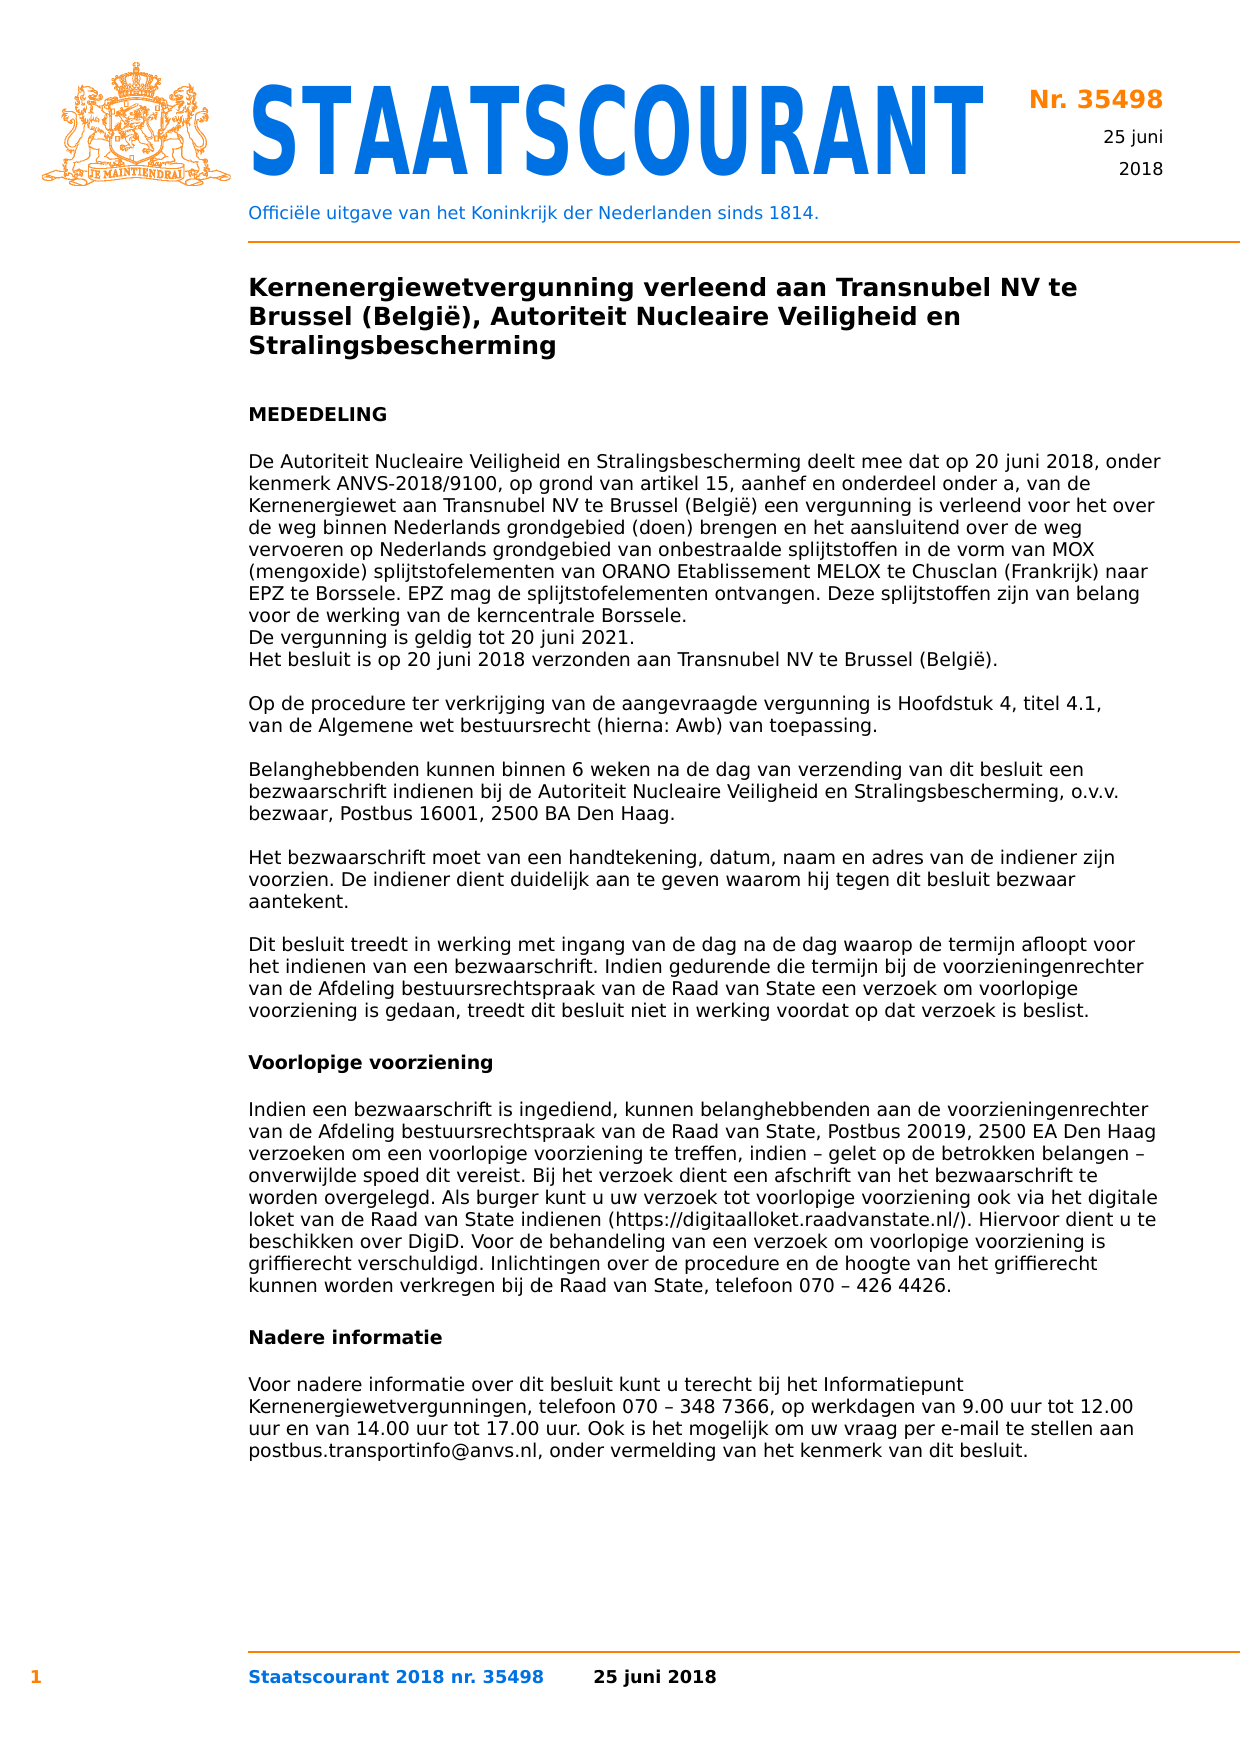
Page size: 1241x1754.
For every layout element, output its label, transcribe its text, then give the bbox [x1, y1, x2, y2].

table_cell 2018 [998, 153, 1240, 203]
table_cell 25 juni [998, 121, 1240, 153]
text De Autoriteit Nucleaire Veiligheid en Stralingsbescherming deelt mee dat op 20 juni 2018, onder kenmerk ANVS-2018/9100, op grond van artikel 15, aanhef en onderdeel onder a, van de Kernenergiewet aan Transnubel NV te Brussel (België) een vergunning is verleend voor het over de weg binnen Nederlands grondgebied (doen) brengen en het aansluitend over de weg vervoeren op Nederlands grondgebied van onbestraalde splijtstoffen in de vorm van MOX (mengoxide) splijtstofelementen van ORANO Etablissement MELOX te Chusclan (Frankrijk) naar EPZ te Borssele. EPZ mag de splijtstofelementen ontvangen. Deze splijtstoffen zijn van belang voor de werking van de kerncentrale Borssele. [248, 451, 1163, 627]
subtitle Kernenergiewetvergunning verleend aan Transnubel NV te Brussel (België), Autoriteit Nucleaire Veiligheid en Stralingsbescherming [248, 273, 1163, 361]
text De vergunning is geldig tot 20 juni 2021. [248, 627, 1163, 649]
text Voor nadere informatie over dit besluit kunt u terecht bij het Informatiepunt Kernenergiewetvergunningen, telefoon 070 – 348 7366, op werkdagen van 9.00 uur tot 12.00 uur en van 14.00 uur tot 17.00 uur. Ook is het mogelijk om uw vraag per e-mail te stellen aan postbus.transportinfo@anvs.nl, onder vermelding van het kenmerk van dit besluit. [248, 1374, 1163, 1462]
table_header STAATSCOURANT [248, 62, 998, 203]
text Het besluit is op 20 juni 2018 verzonden aan Transnubel NV te Brussel (België). [248, 649, 1163, 671]
text Het bezwaarschrift moet van een handtekening, datum, naam en adres van de indiener zijn voorzien. De indiener dient duidelijk aan te geven waarom hij tegen dit besluit bezwaar aantekent. [248, 847, 1163, 912]
text Indien een bezwaarschrift is ingediend, kunnen belanghebbenden aan de voorzieningenrechter van de Afdeling bestuursrechtspraak van de Raad van State, Postbus 20019, 2500 EA Den Haag verzoeken om een voorlopige voorziening te treffen, indien – gelet op de betrokken belangen – onverwijlde spoed dit vereist. Bij het verzoek dient een afschrift van het bezwaarschrift te worden overgelegd. Als burger kunt u uw verzoek tot voorlopige voorziening ook via het digitale loket van de Raad van State indienen (https://digitaalloket.raadvanstate.nl/). Hiervoor dient u te beschikken over DigiD. Voor de behandeling van een verzoek om voorlopige voorziening is griffierecht verschuldigd. Inlichtingen over de procedure en de hoogte van het griffierecht kunnen worden verkregen bij de Raad van State, telefoon 070 – 426 4426. [248, 1099, 1163, 1297]
subtitle Voorlopige voorziening [248, 1052, 1163, 1074]
text van de Algemene wet bestuursrecht (hierna: Awb) van toepassing. [248, 715, 1163, 737]
subtitle MEDEDELING [248, 404, 1163, 426]
text Dit besluit treedt in werking met ingang van de dag na de dag waarop de termijn afloopt voor het indienen van een bezwaarschrift. Indien gedurende die termijn bij de voorzieningenrechter van de Afdeling bestuursrechtspraak van de Raad van State een verzoek om voorlopige voorziening is gedaan, treedt dit besluit niet in werking voordat op dat verzoek is beslist. [248, 934, 1163, 1022]
subtitle Nadere informatie [248, 1327, 1163, 1349]
text Belanghebbenden kunnen binnen 6 weken na de dag van verzending van dit besluit een bezwaarschrift indienen bij de Autoriteit Nucleaire Veiligheid en Stralingsbescherming, o.v.v. bezwaar, Postbus 16001, 2500 BA Den Haag. [248, 759, 1163, 825]
table_header [25, 62, 248, 241]
table_header Nr. 35498 [998, 62, 1240, 121]
table_cell Officiële uitgave van het Koninkrijk der Nederlanden sinds 1814. [248, 203, 1240, 241]
text Op de procedure ter verkrijging van de aangevraagde vergunning is Hoofdstuk 4, titel 4.1, [248, 693, 1163, 715]
picture [41, 62, 231, 186]
